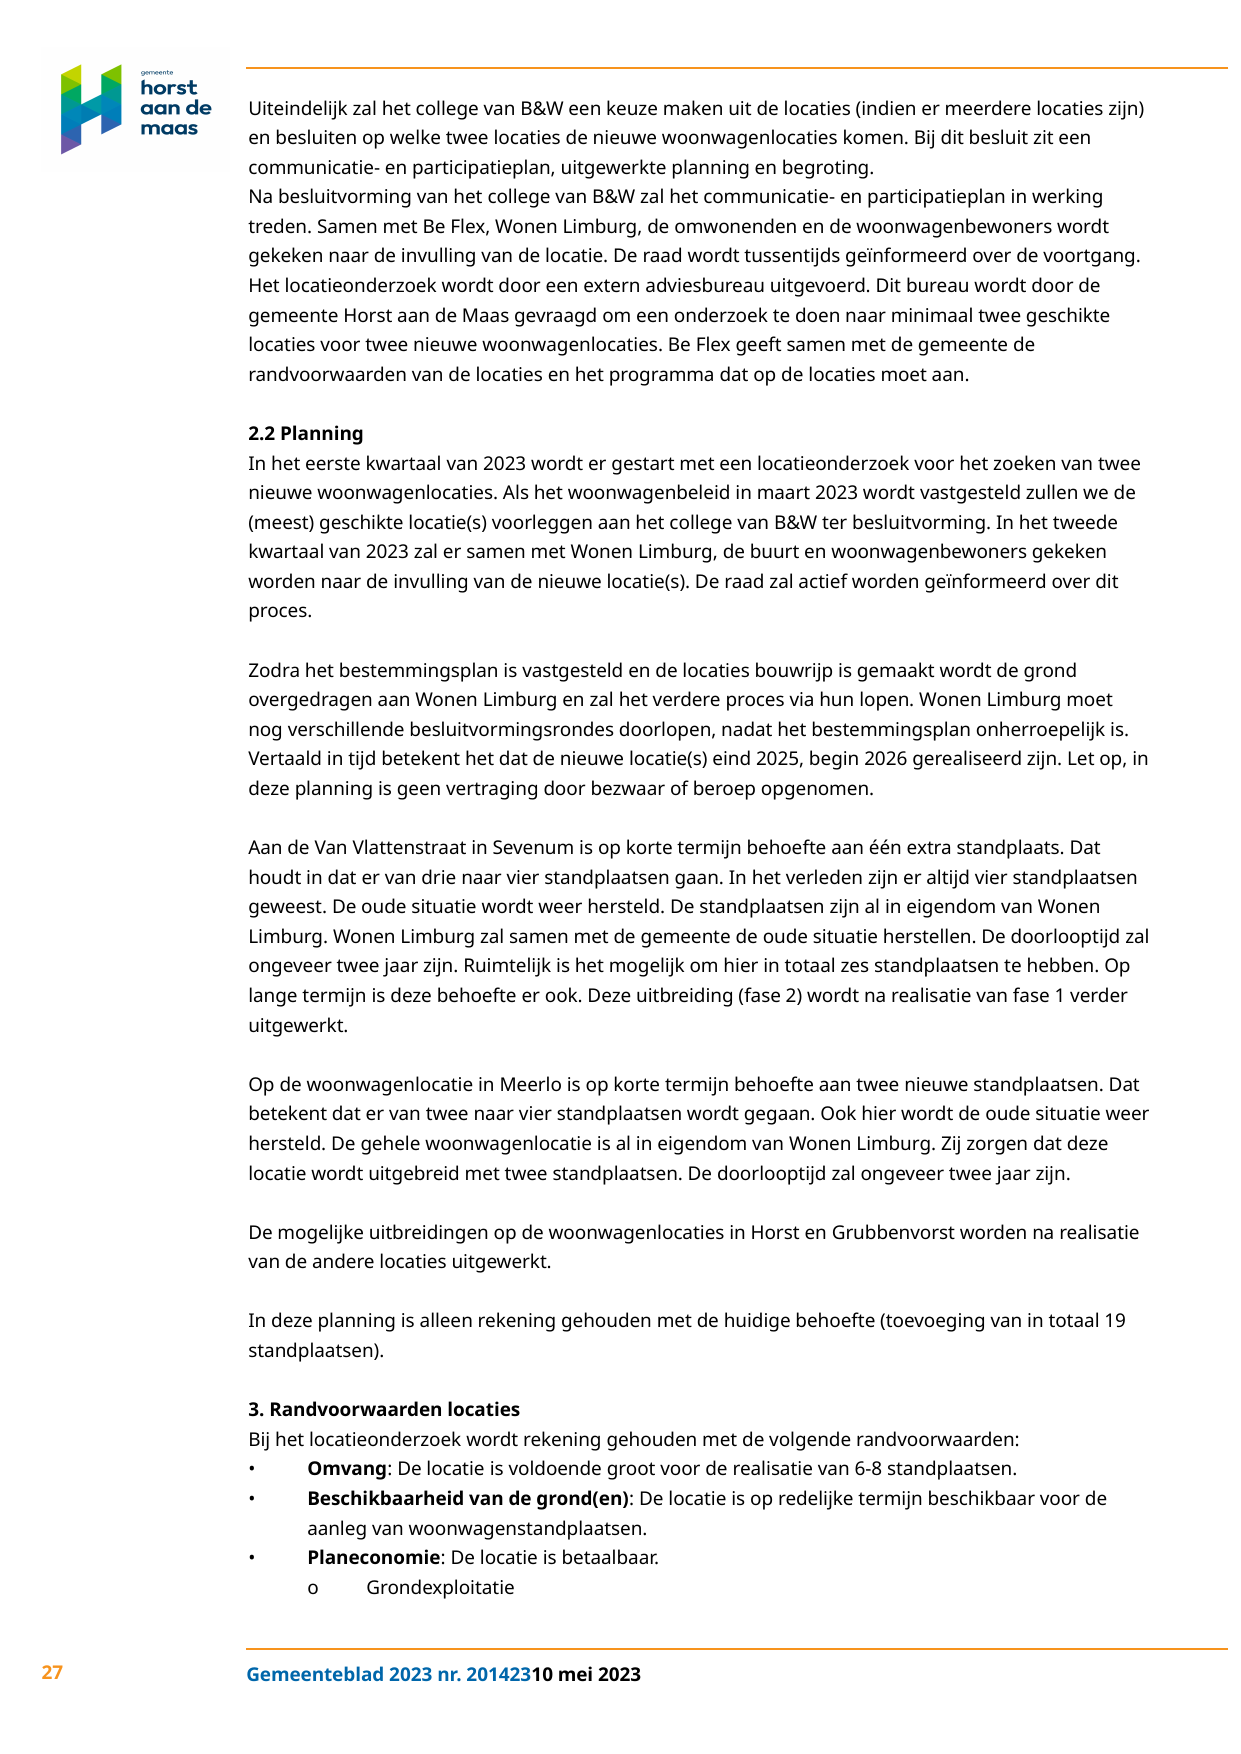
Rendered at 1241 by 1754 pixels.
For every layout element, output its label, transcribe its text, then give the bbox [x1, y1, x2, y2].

list Beschikbaarheid van de grond(en): De locatie is op redelijke termijn beschikbaar voor de aanleg van woonwagenstandplaatsen. [248, 1485, 1152, 1541]
text 2.2 Planning [248, 420, 1152, 446]
text Na besluitvorming van het college van B&W zal het communicatie- en participatieplan in werking treden. Samen met Be Flex, Wonen Limburg, de omwonenden en de woonwagenbewoners wordt gekeken naar de invulling van de locatie. De raad wordt tussentijds geïnformeerd over de voortgang. [248, 183, 1152, 268]
text Zodra het bestemmingsplan is vastgesteld en de locaties bouwrijp is gemaakt wordt de grond overgedragen aan Wonen Limburg en zal het verdere proces via hun lopen. Wonen Limburg moet nog verschillende besluitvormingsrondes doorlopen, nadat het bestemmingsplan onherroepelijk is. Vertaald in tijd betekent het dat de nieuwe locatie(s) eind 2025, begin 2026 gerealiseerd zijn. Let op, in deze planning is geen vertraging door bezwaar of beroep opgenomen. [248, 657, 1152, 801]
picture [41, 47, 231, 172]
list Grondexploitatie [307, 1574, 1152, 1600]
text Het locatieonderzoek wordt door een extern adviesbureau uitgevoerd. Dit bureau wordt door de gemeente Horst aan de Maas gevraagd om een onderzoek te doen naar minimaal twee geschikte locaties voor twee nieuwe woonwagenlocaties. Be Flex geeft samen met de gemeente de randvoorwaarden van de locaties en het programma dat op de locaties moet aan. [248, 272, 1152, 387]
list Omvang: De locatie is voldoende groot voor de realisatie van 6-8 standplaatsen. [248, 1456, 1152, 1481]
list Planeconomie: De locatie is betaalbaar. [248, 1544, 1152, 1570]
text Bij het locatieonderzoek wordt rekening gehouden met de volgende randvoorwaarden: [248, 1426, 1152, 1452]
text In deze planning is alleen rekening gehouden met de huidige behoefte (toevoeging van in totaal 19 standplaatsen). [248, 1308, 1152, 1363]
text Uiteindelijk zal het college van B&W een keuze maken uit de locaties (indien er meerdere locaties zijn) en besluiten op welke twee locaties de nieuwe woonwagenlocaties komen. Bij dit besluit zit een communicatie- en participatieplan, uitgewerkte planning en begroting. [248, 95, 1152, 180]
text Op de woonwagenlocatie in Meerlo is op korte termijn behoefte aan twee nieuwe standplaatsen. Dat betekent dat er van twee naar vier standplaatsen wordt gegaan. Ook hier wordt de oude situatie weer hersteld. De gehele woonwagenlocatie is al in eigendom van Wonen Limburg. Zij zorgen dat deze locatie wordt uitgebreid met twee standplaatsen. De doorlooptijd zal ongeveer twee jaar zijn. [248, 1071, 1152, 1186]
text In het eerste kwartaal van 2023 wordt er gestart met een locatieonderzoek voor het zoeken van twee nieuwe woonwagenlocaties. Als het woonwagenbeleid in maart 2023 wordt vastgesteld zullen we de (meest) geschikte locatie(s) voorleggen aan het college van B&W ter besluitvorming. In het tweede kwartaal van 2023 zal er samen met Wonen Limburg, de buurt en woonwagenbewoners gekeken worden naar de invulling van de nieuwe locatie(s). De raad zal actief worden geïnformeerd over dit proces. [248, 450, 1152, 623]
text 3. Randvoorwaarden locaties [248, 1396, 1152, 1422]
text De mogelijke uitbreidingen op de woonwagenlocaties in Horst en Grubbenvorst worden na realisatie van de andere locaties uitgewerkt. [248, 1219, 1152, 1274]
text Aan de Van Vlattenstraat in Sevenum is op korte termijn behoefte aan één extra standplaats. Dat houdt in dat er van drie naar vier standplaatsen gaan. In het verleden zijn er altijd vier standplaatsen geweest. De oude situatie wordt weer hersteld. De standplaatsen zijn al in eigendom van Wonen Limburg. Wonen Limburg zal samen met de gemeente de oude situatie herstellen. De doorlooptijd zal ongeveer twee jaar zijn. Ruimtelijk is het mogelijk om hier in totaal zes standplaatsen te hebben. Op lange termijn is deze behoefte er ook. Deze uitbreiding (fase 2) wordt na realisatie van fase 1 verder uitgewerkt. [248, 834, 1152, 1038]
